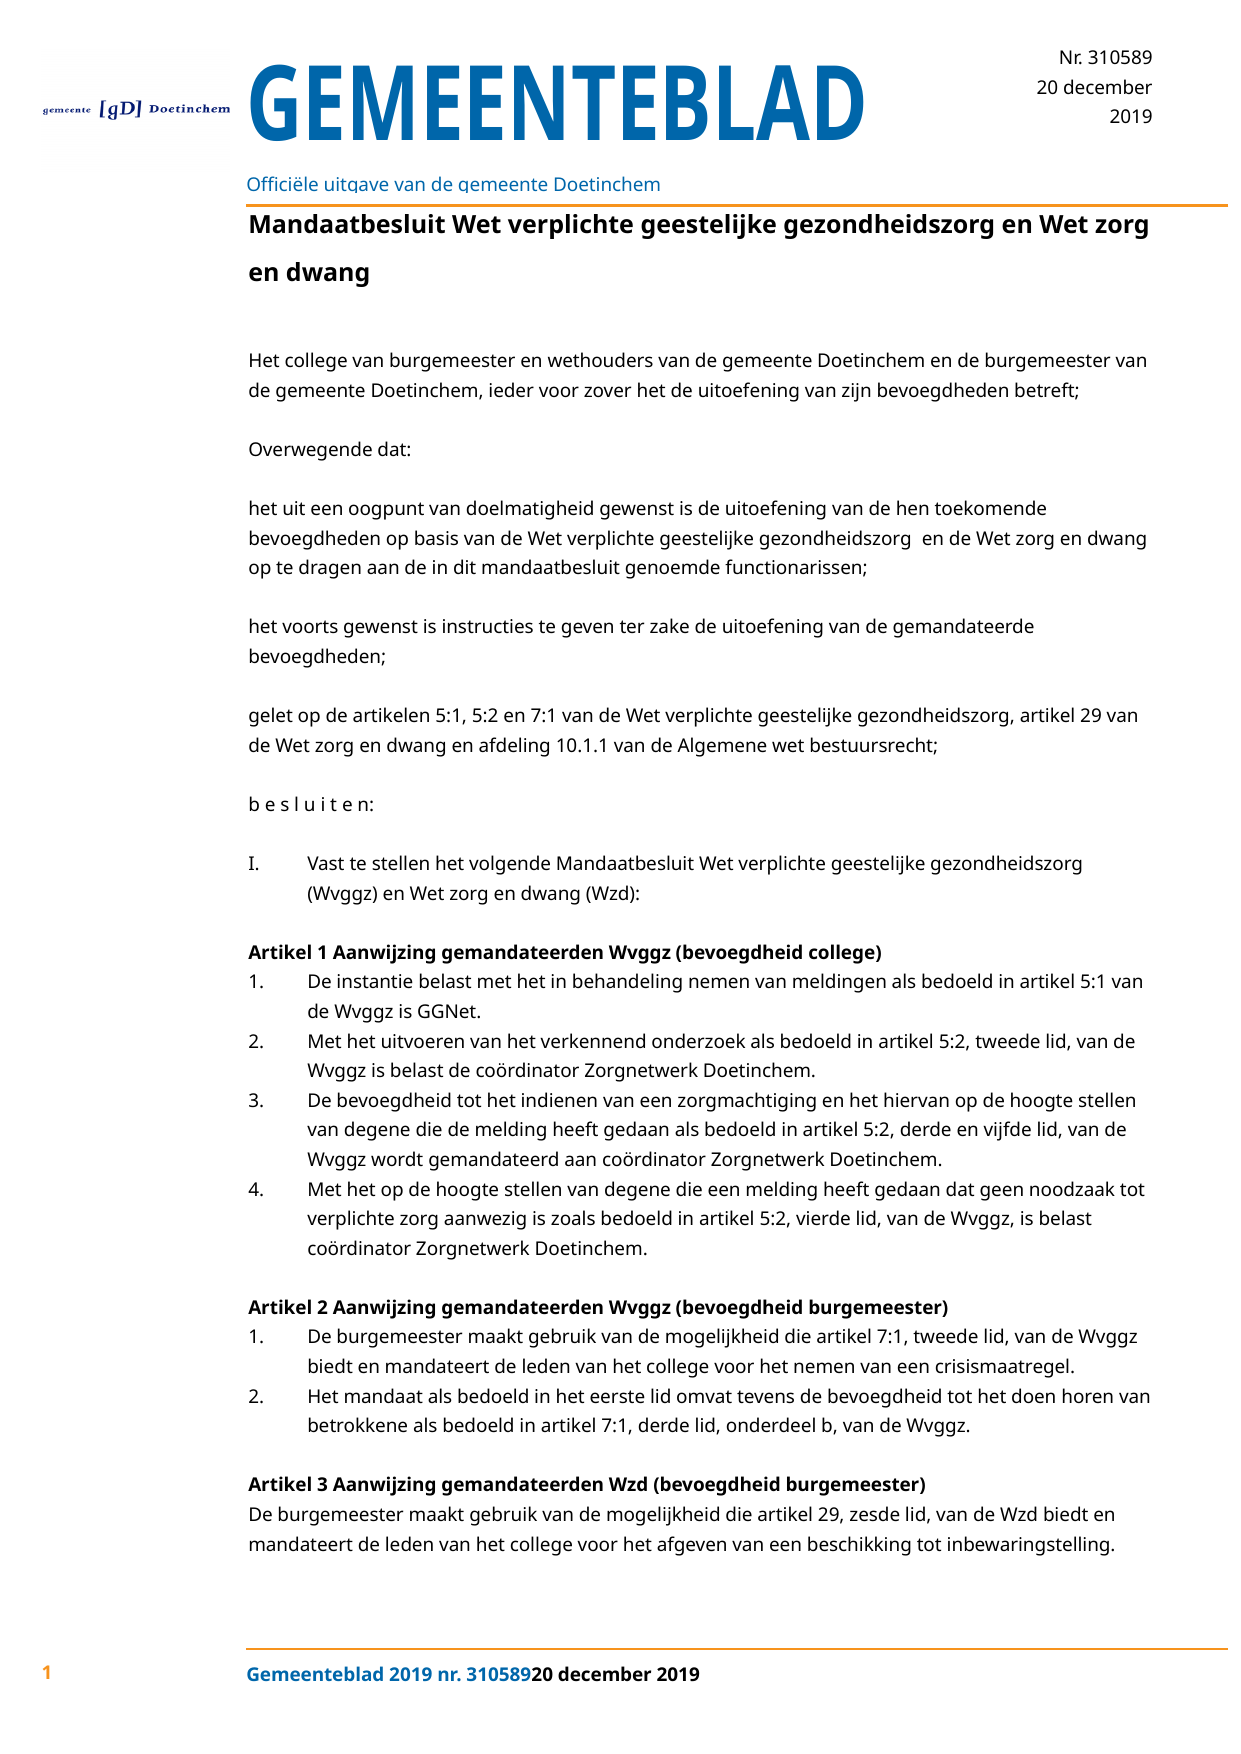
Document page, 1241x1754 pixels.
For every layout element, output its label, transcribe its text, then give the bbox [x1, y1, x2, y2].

text Het college van burgemeester en wethouders van de gemeente Doetinchem en de burgemeester van de gemeente Doetinchem, ieder voor zover het de uitoefening van zijn bevoegdheden betreft; [248, 347, 1152, 403]
list Met het op de hoogte stellen van degene die een melding heeft gedaan dat geen noodzaak tot verplichte zorg aanwezig is zoals bedoeld in artikel 5:2, vierde lid, van de Wvggz, is belast coördinator Zorgnetwerk Doetinchem. [248, 1176, 1152, 1261]
text Artikel 1 Aanwijzing gemandateerden Wvggz (bevoegdheid college) [248, 939, 1152, 965]
text Mandaatbesluit Wet verplichte geestelijke gezondheidszorg en Wet zorg en dwang [248, 207, 1152, 288]
text het uit een oogpunt van doelmatigheid gewenst is de uitoefening van de hen toekomende bevoegdheden op basis van de Wet verplichte geestelijke gezondheidszorg en de Wet zorg en dwang op te dragen aan de in dit mandaatbesluit genoemde functionarissen; [248, 495, 1152, 580]
list De burgemeester maakt gebruik van de mogelijkheid die artikel 7:1, tweede lid, van de Wvggz biedt en mandateert de leden van het college voor het nemen van een crisismaatregel. [248, 1324, 1152, 1379]
text gelet op de artikelen 5:1, 5:2 en 7:1 van de Wet verplichte geestelijke gezondheidszorg, artikel 29 van de Wet zorg en dwang en afdeling 10.1.1 van de Algemene wet bestuursrecht; [248, 702, 1152, 758]
text b e s l u i t e n: [248, 791, 1152, 817]
text Artikel 2 Aanwijzing gemandateerden Wvggz (bevoegdheid burgemeester) [248, 1294, 1152, 1320]
picture [41, 47, 231, 172]
list De instantie belast met het in behandeling nemen van meldingen als bedoeld in artikel 5:1 van de Wvggz is GGNet. [248, 969, 1152, 1024]
list Het mandaat als bedoeld in het eerste lid omvat tevens de bevoegdheid tot het doen horen van betrokkene als bedoeld in artikel 7:1, derde lid, onderdeel b, van de Wvggz. [248, 1383, 1152, 1438]
list Vast te stellen het volgende Mandaatbesluit Wet verplichte geestelijke gezondheidszorg (Wvggz) en Wet zorg en dwang (Wzd): [248, 850, 1152, 906]
text het voorts gewenst is instructies te geven ter zake de uitoefening van de gemandateerde bevoegdheden; [248, 614, 1152, 669]
text Overwegende dat: [248, 436, 1152, 462]
list Met het uitvoeren van het verkennend onderzoek als bedoeld in artikel 5:2, tweede lid, van de Wvggz is belast de coördinator Zorgnetwerk Doetinchem. [248, 1028, 1152, 1083]
list De bevoegdheid tot het indienen van een zorgmachtiging en het hiervan op de hoogte stellen van degene die de melding heeft gedaan als bedoeld in artikel 5:2, derde en vijfde lid, van de Wvggz wordt gemandateerd aan coördinator Zorgnetwerk Doetinchem. [248, 1087, 1152, 1172]
text Artikel 3 Aanwijzing gemandateerden Wzd (bevoegdheid burgemeester) [248, 1472, 1152, 1497]
text De burgemeester maakt gebruik van de mogelijkheid die artikel 29, zesde lid, van de Wzd biedt en mandateert de leden van het college voor het afgeven van een beschikking tot inbewaringstelling. [248, 1501, 1152, 1557]
